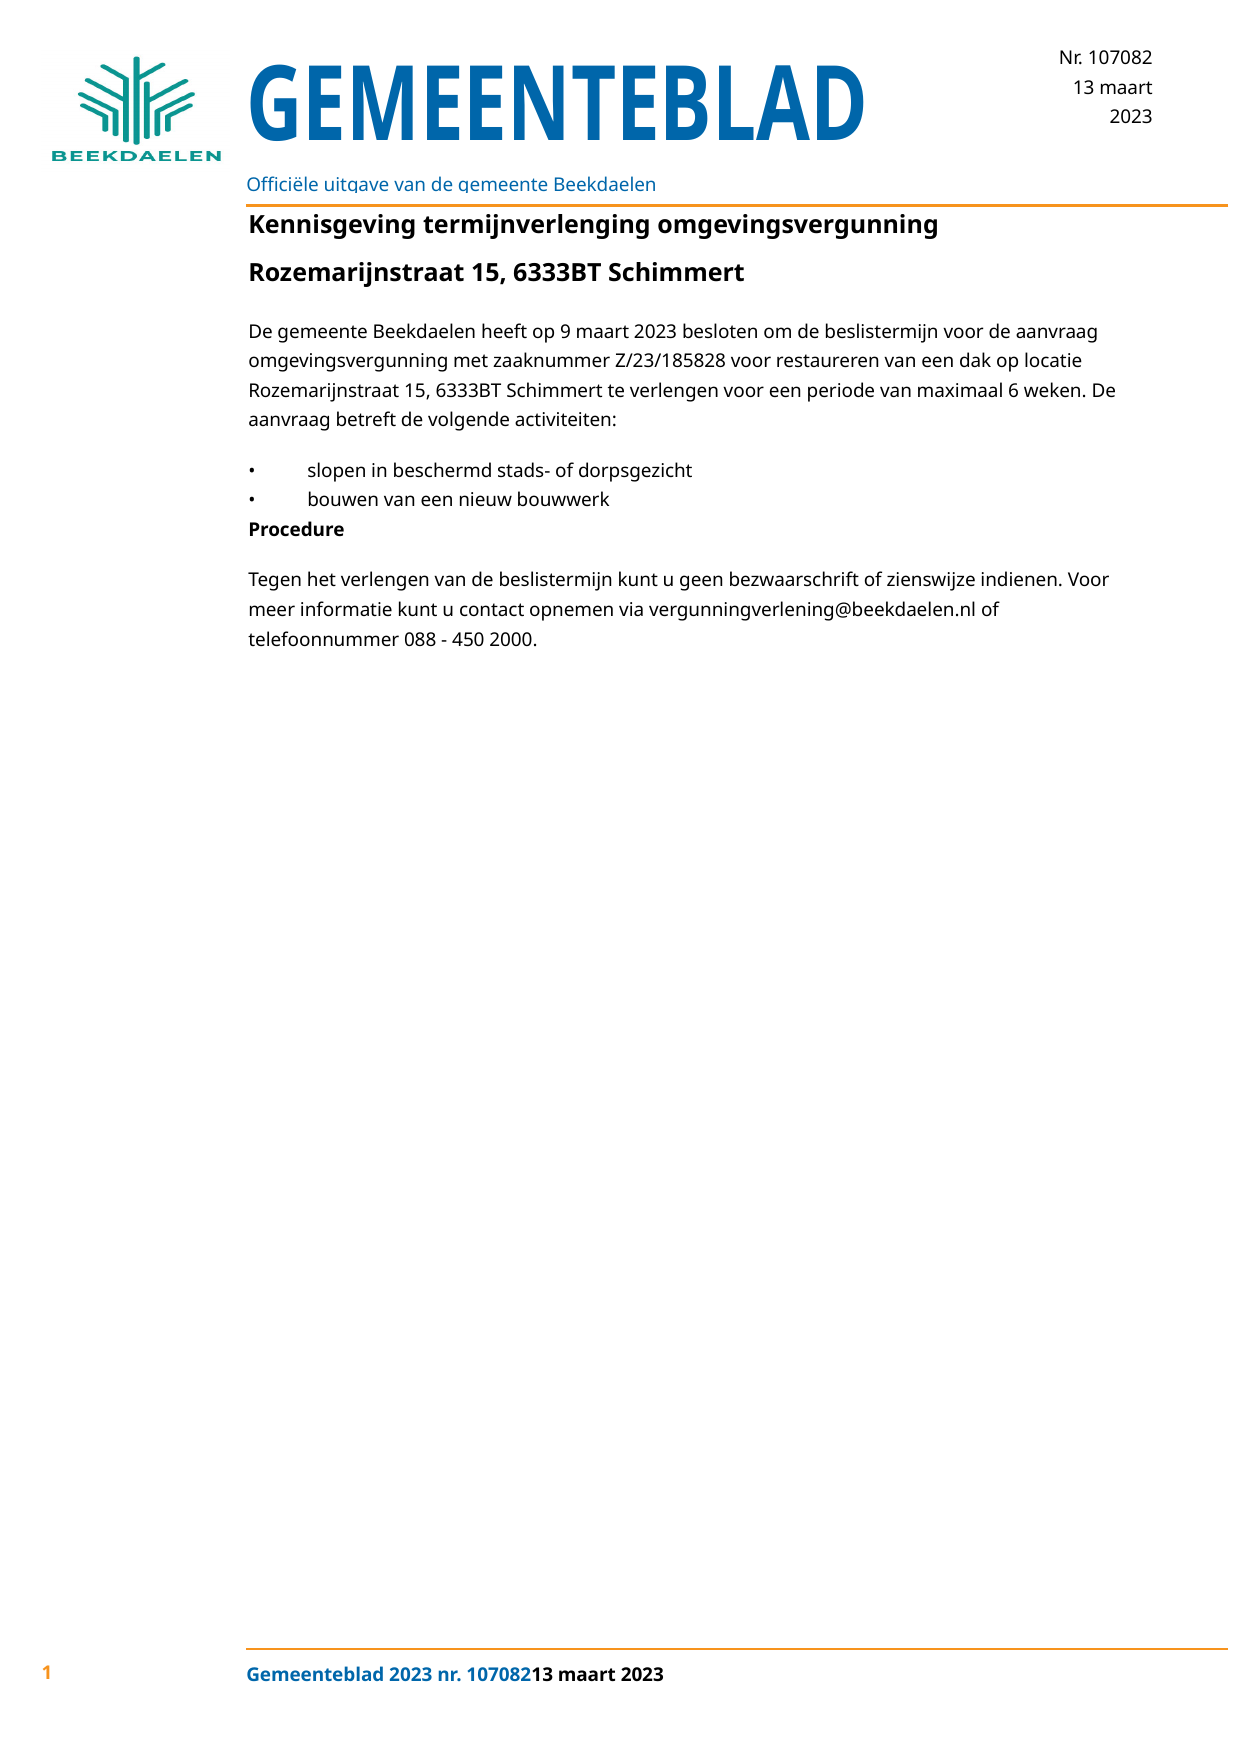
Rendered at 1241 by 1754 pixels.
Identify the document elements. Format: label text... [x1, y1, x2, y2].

text Kennisgeving termijnverlenging omgevingsvergunning Rozemarijnstraat 15, 6333BT Schimmert [248, 207, 1152, 288]
picture [41, 47, 231, 172]
list slopen in beschermd stads- of dorpsgezicht [248, 457, 1152, 483]
list bouwen van een nieuw bouwwerk [248, 487, 1152, 512]
text Tegen het verlengen van de beslistermijn kunt u geen bezwaarschrift of zienswijze indienen. Voor meer informatie kunt u contact opnemen via vergunningverlening@beekdaelen.nl of telefoonnummer 088 - 450 2000. [248, 567, 1152, 652]
text Procedure [248, 516, 1152, 542]
text De gemeente Beekdaelen heeft op 9 maart 2023 besloten om de beslistermijn voor de aanvraag omgevingsvergunning met zaaknummer Z/23/185828 voor restaureren van een dak op locatie Rozemarijnstraat 15, 6333BT Schimmert te verlengen voor een periode van maximaal 6 weken. De aanvraag betreft de volgende activiteiten: [248, 318, 1152, 432]
